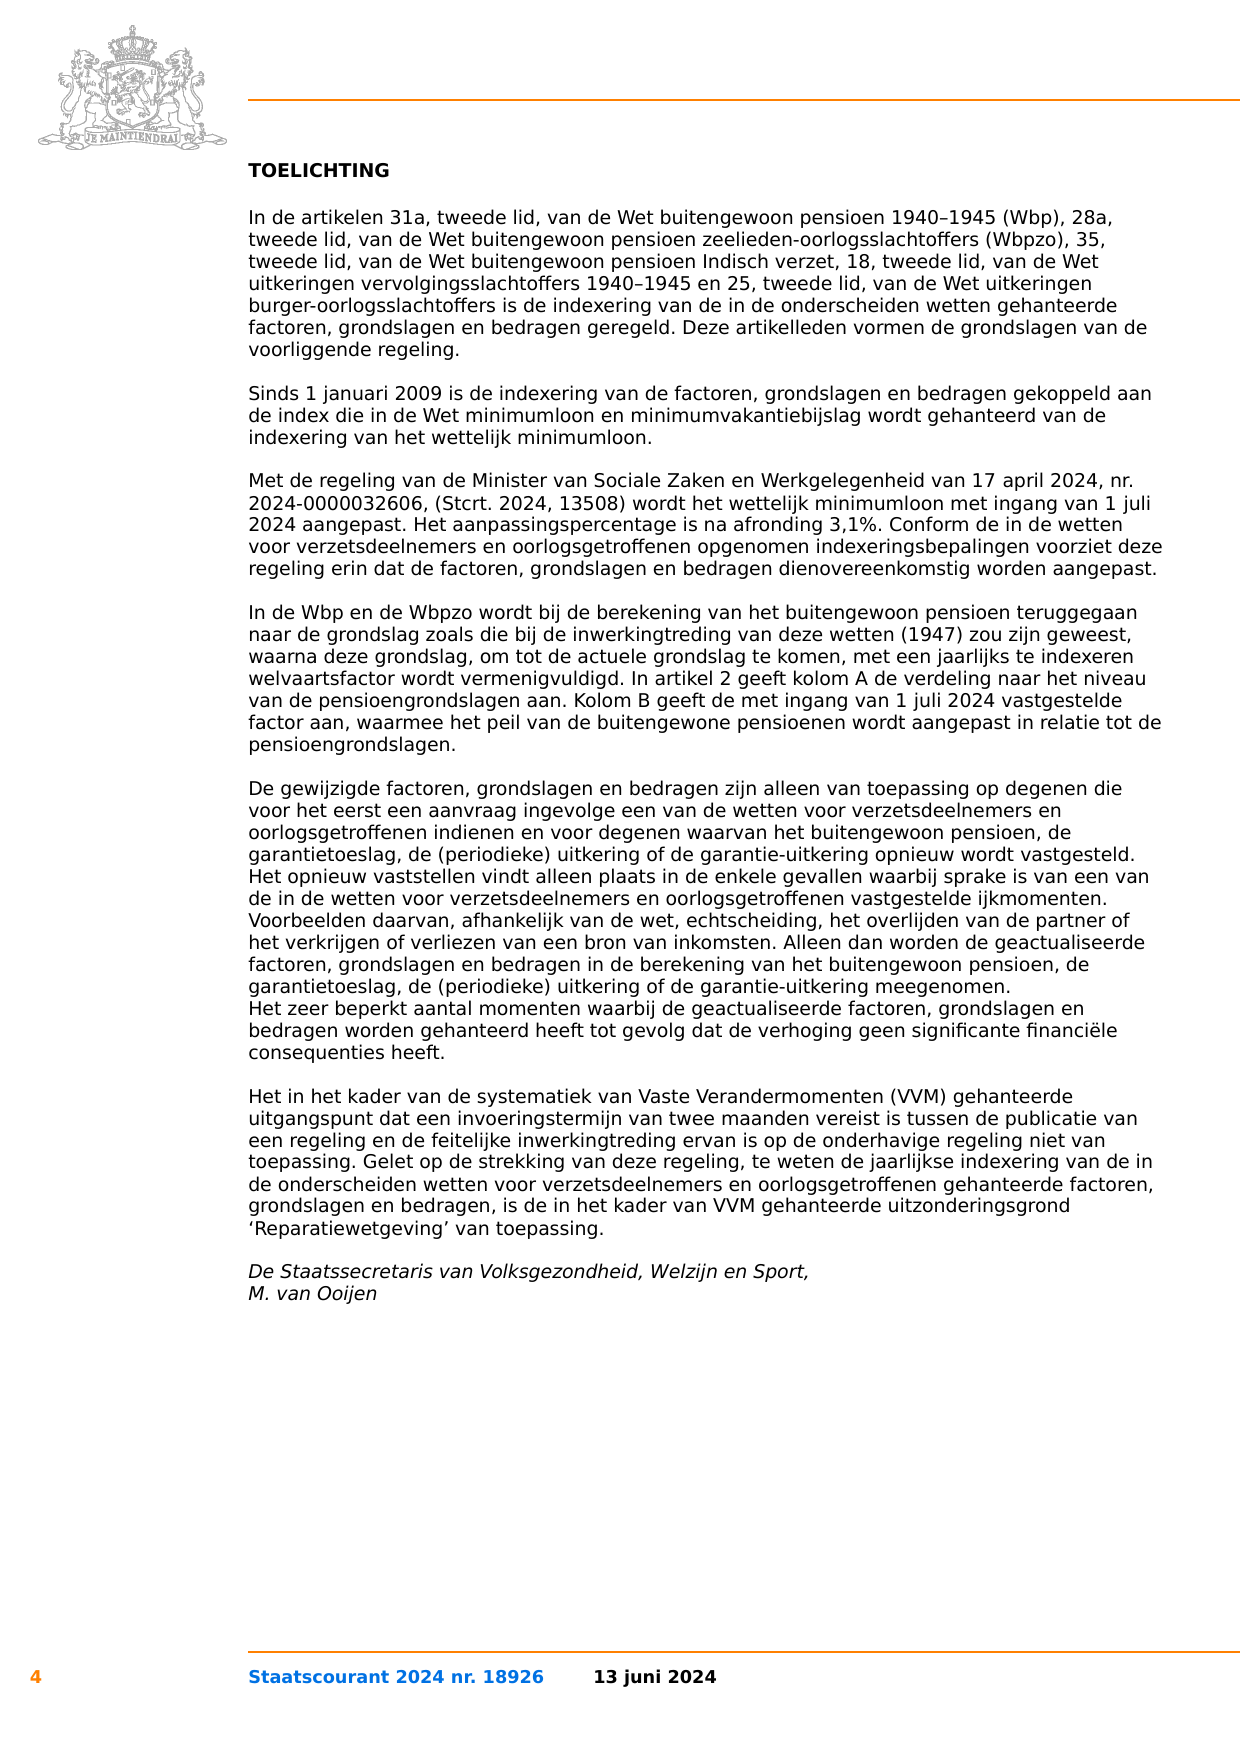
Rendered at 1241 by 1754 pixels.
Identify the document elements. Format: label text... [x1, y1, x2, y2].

text De Staatssecretaris van Volksgezondheid, Welzijn en Sport, M. van Ooijen [248, 1261, 1163, 1305]
text Het zeer beperkt aantal momenten waarbij de geactualiseerde factoren, grondslagen en bedragen worden gehanteerd heeft tot gevolg dat de verhoging geen significante financiële consequenties heeft. [248, 998, 1163, 1064]
text De gewijzigde factoren, grondslagen en bedragen zijn alleen van toepassing op degenen die voor het eerst een aanvraag ingevolge een van de wetten voor verzetsdeelnemers en oorlogsgetroffenen indienen en voor degenen waarvan het buitengewoon pensioen, de garantietoeslag, de (periodieke) uitkering of de garantie-uitkering opnieuw wordt vastgesteld. Het opnieuw vaststellen vindt alleen plaats in de enkele gevallen waarbij sprake is van een van de in de wetten voor verzetsdeelnemers en oorlogsgetroffenen vastgestelde ijkmomenten. Voorbeelden daarvan, afhankelijk van de wet, echtscheiding, het overlijden van de partner of het verkrijgen of verliezen van een bron van inkomsten. Alleen dan worden de geactualiseerde factoren, grondslagen en bedragen in de berekening van het buitengewoon pensioen, de garantietoeslag, de (periodieke) uitkering of de garantie-uitkering meegenomen. [248, 778, 1163, 998]
text In de artikelen 31a, tweede lid, van de Wet buitengewoon pensioen 1940–1945 (Wbp), 28a, tweede lid, van de Wet buitengewoon pensioen zeelieden-oorlogsslachtoffers (Wbpzo), 35, tweede lid, van de Wet buitengewoon pensioen Indisch verzet, 18, tweede lid, van de Wet uitkeringen vervolgingsslachtoffers 1940–1945 en 25, tweede lid, van de Wet uitkeringen burger-oorlogsslachtoffers is de indexering van de in de onderscheiden wetten gehanteerde factoren, grondslagen en bedragen geregeld. Deze artikelleden vormen de grondslagen van de voorliggende regeling. [248, 207, 1163, 361]
text In de Wbp en de Wbpzo wordt bij de berekening van het buitengewoon pensioen teruggegaan naar de grondslag zoals die bij de inwerkingtreding van deze wetten (1947) zou zijn geweest, waarna deze grondslag, om tot de actuele grondslag te komen, met een jaarlijks te indexeren welvaartsfactor wordt vermenigvuldigd. In artikel 2 geeft kolom A de verdeling naar het niveau van de pensioengrondslagen aan. Kolom B geeft de met ingang van 1 juli 2024 vastgestelde factor aan, waarmee het peil van de buitengewone pensioenen wordt aangepast in relatie tot de pensioengrondslagen. [248, 602, 1163, 756]
text Sinds 1 januari 2009 is de indexering van de factoren, grondslagen en bedragen gekoppeld aan de index die in de Wet minimumloon en minimumvakantiebijslag wordt gehanteerd van de indexering van het wettelijk minimumloon. [248, 383, 1163, 448]
text Met de regeling van de Minister van Sociale Zaken en Werkgelegenheid van 17 april 2024, nr. 2024-0000032606, (Stcrt. 2024, 13508) wordt het wettelijk minimumloon met ingang van 1 juli 2024 aangepast. Het aanpassingspercentage is na afronding 3,1%. Conform de in de wetten voor verzetsdeelnemers en oorlogsgetroffenen opgenomen indexeringsbepalingen voorziet deze regeling erin dat de factoren, grondslagen en bedragen dienovereenkomstig worden aangepast. [248, 470, 1163, 580]
subtitle TOELICHTING [248, 160, 1163, 182]
picture [38, 25, 227, 150]
text Het in het kader van de systematiek van Vaste Verandermomenten (VVM) gehanteerde uitgangspunt dat een invoeringstermijn van twee maanden vereist is tussen de publicatie van een regeling en de feitelijke inwerkingtreding ervan is op de onderhavige regeling niet van toepassing. Gelet op de strekking van deze regeling, te weten de jaarlijkse indexering van de in de onderscheiden wetten voor verzetsdeelnemers en oorlogsgetroffenen gehanteerde factoren, grondslagen en bedragen, is de in het kader van VVM gehanteerde uitzonderingsgrond ‘Reparatiewetgeving’ van toepassing. [248, 1086, 1163, 1239]
